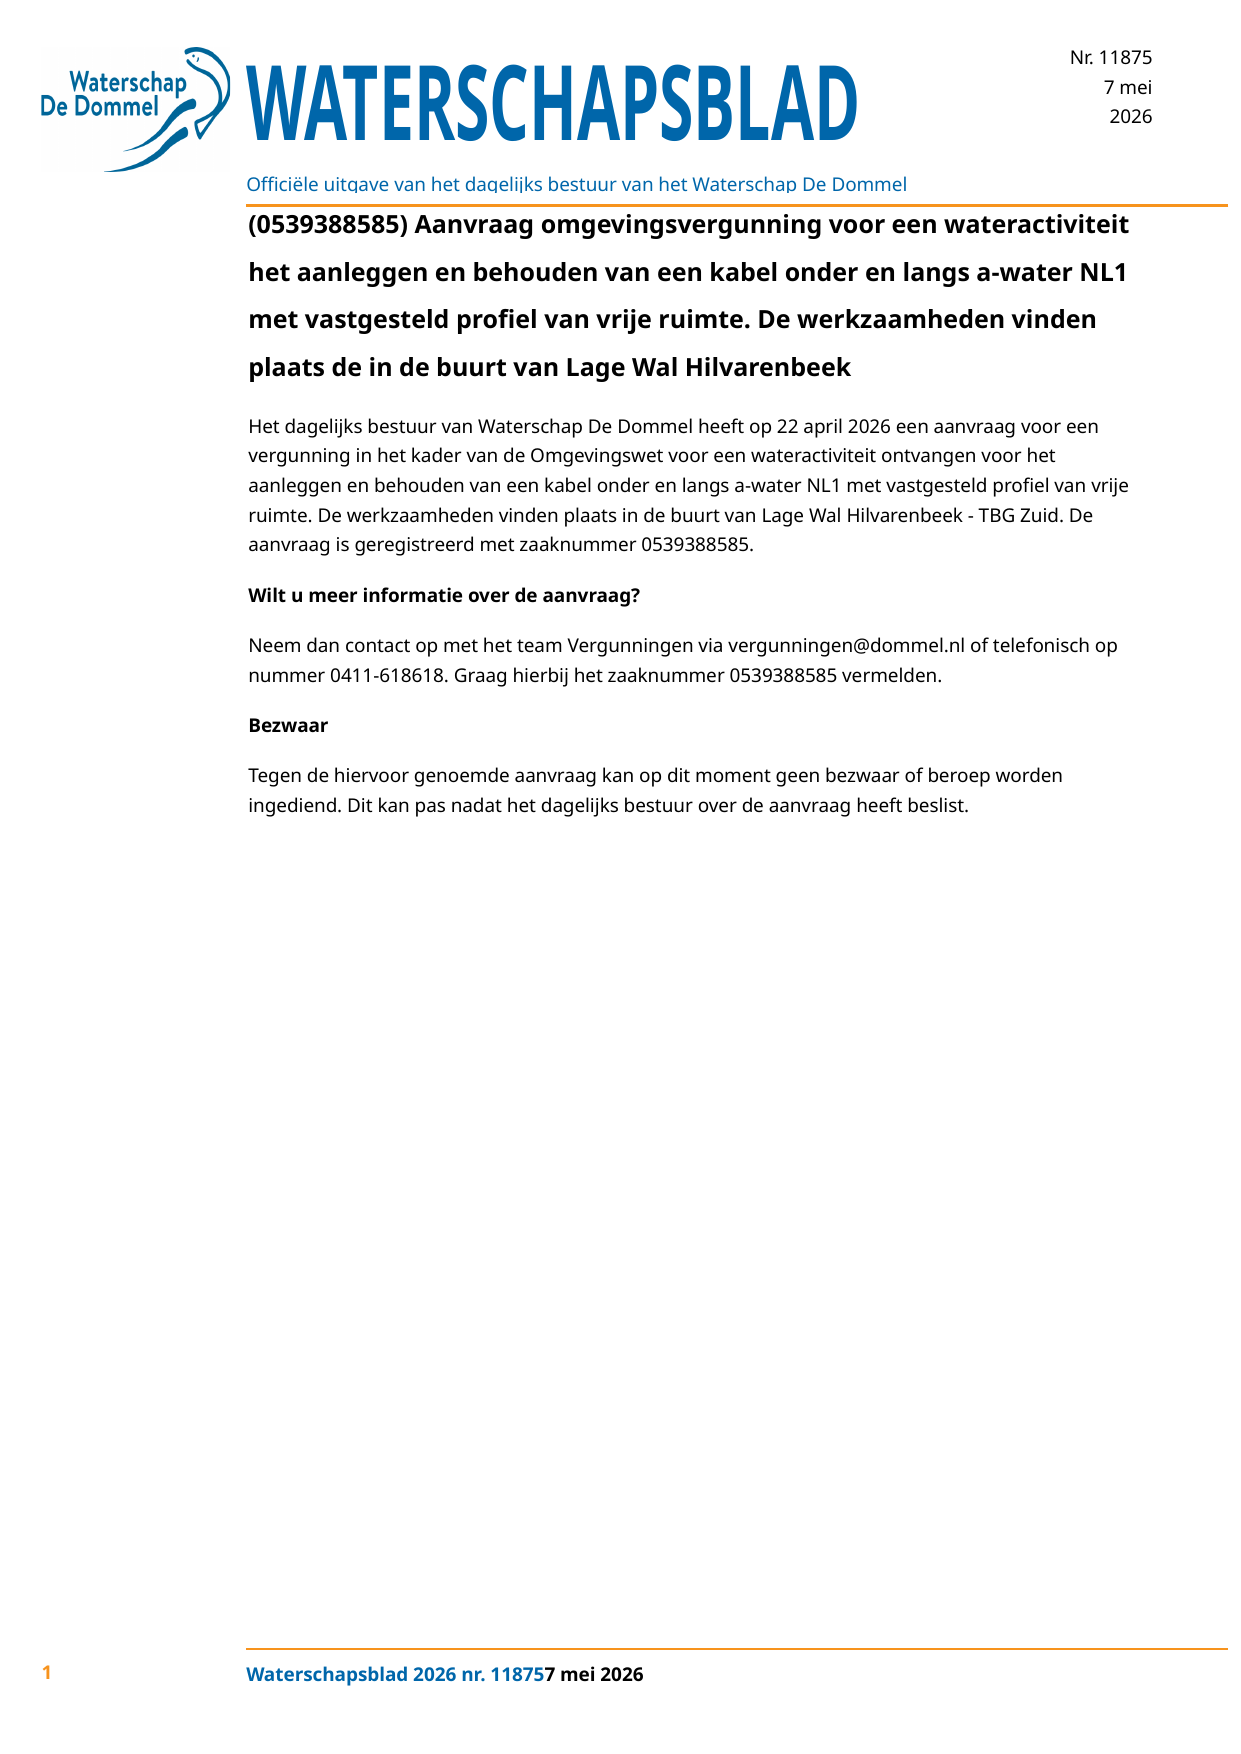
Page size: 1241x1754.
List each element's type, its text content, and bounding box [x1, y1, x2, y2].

picture [41, 47, 231, 172]
text Tegen de hiervoor genoemde aanvraag kan op dit moment geen bezwaar of beroep worden ingediend. Dit kan pas nadat het dagelijks bestuur over de aanvraag heeft beslist. [248, 763, 1152, 818]
text Wilt u meer informatie over de aanvraag? [248, 582, 1152, 608]
text (0539388585) Aanvraag omgevingsvergunning voor een wateractiviteit het aanleggen en behouden van een kabel onder en langs a-water NL1 met vastgesteld profiel van vrije ruimte. De werkzaamheden vinden plaats de in de buurt van Lage Wal Hilvarenbeek [248, 207, 1152, 384]
picture [198, 118, 210, 131]
text Bezwaar [248, 712, 1152, 738]
text Neem dan contact op met het team Vergunningen via vergunningen@dommel.nl of telefonisch op nummer 0411-618618. Graag hierbij het zaaknummer 0539388585 vermelden. [248, 632, 1152, 688]
text Het dagelijks bestuur van Waterschap De Dommel heeft op 22 april 2026 een aanvraag voor een vergunning in het kader van de Omgevingswet voor een wateractiviteit ontvangen voor het aanleggen en behouden van een kabel onder en langs a-water NL1 met vastgesteld profiel van vrije ruimte. De werkzaamheden vinden plaats in de buurt van Lage Wal Hilvarenbeek - TBG Zuid. De aanvraag is geregistreerd met zaaknummer 0539388585. [248, 413, 1152, 557]
picture [45, 99, 51, 111]
picture [204, 47, 231, 76]
